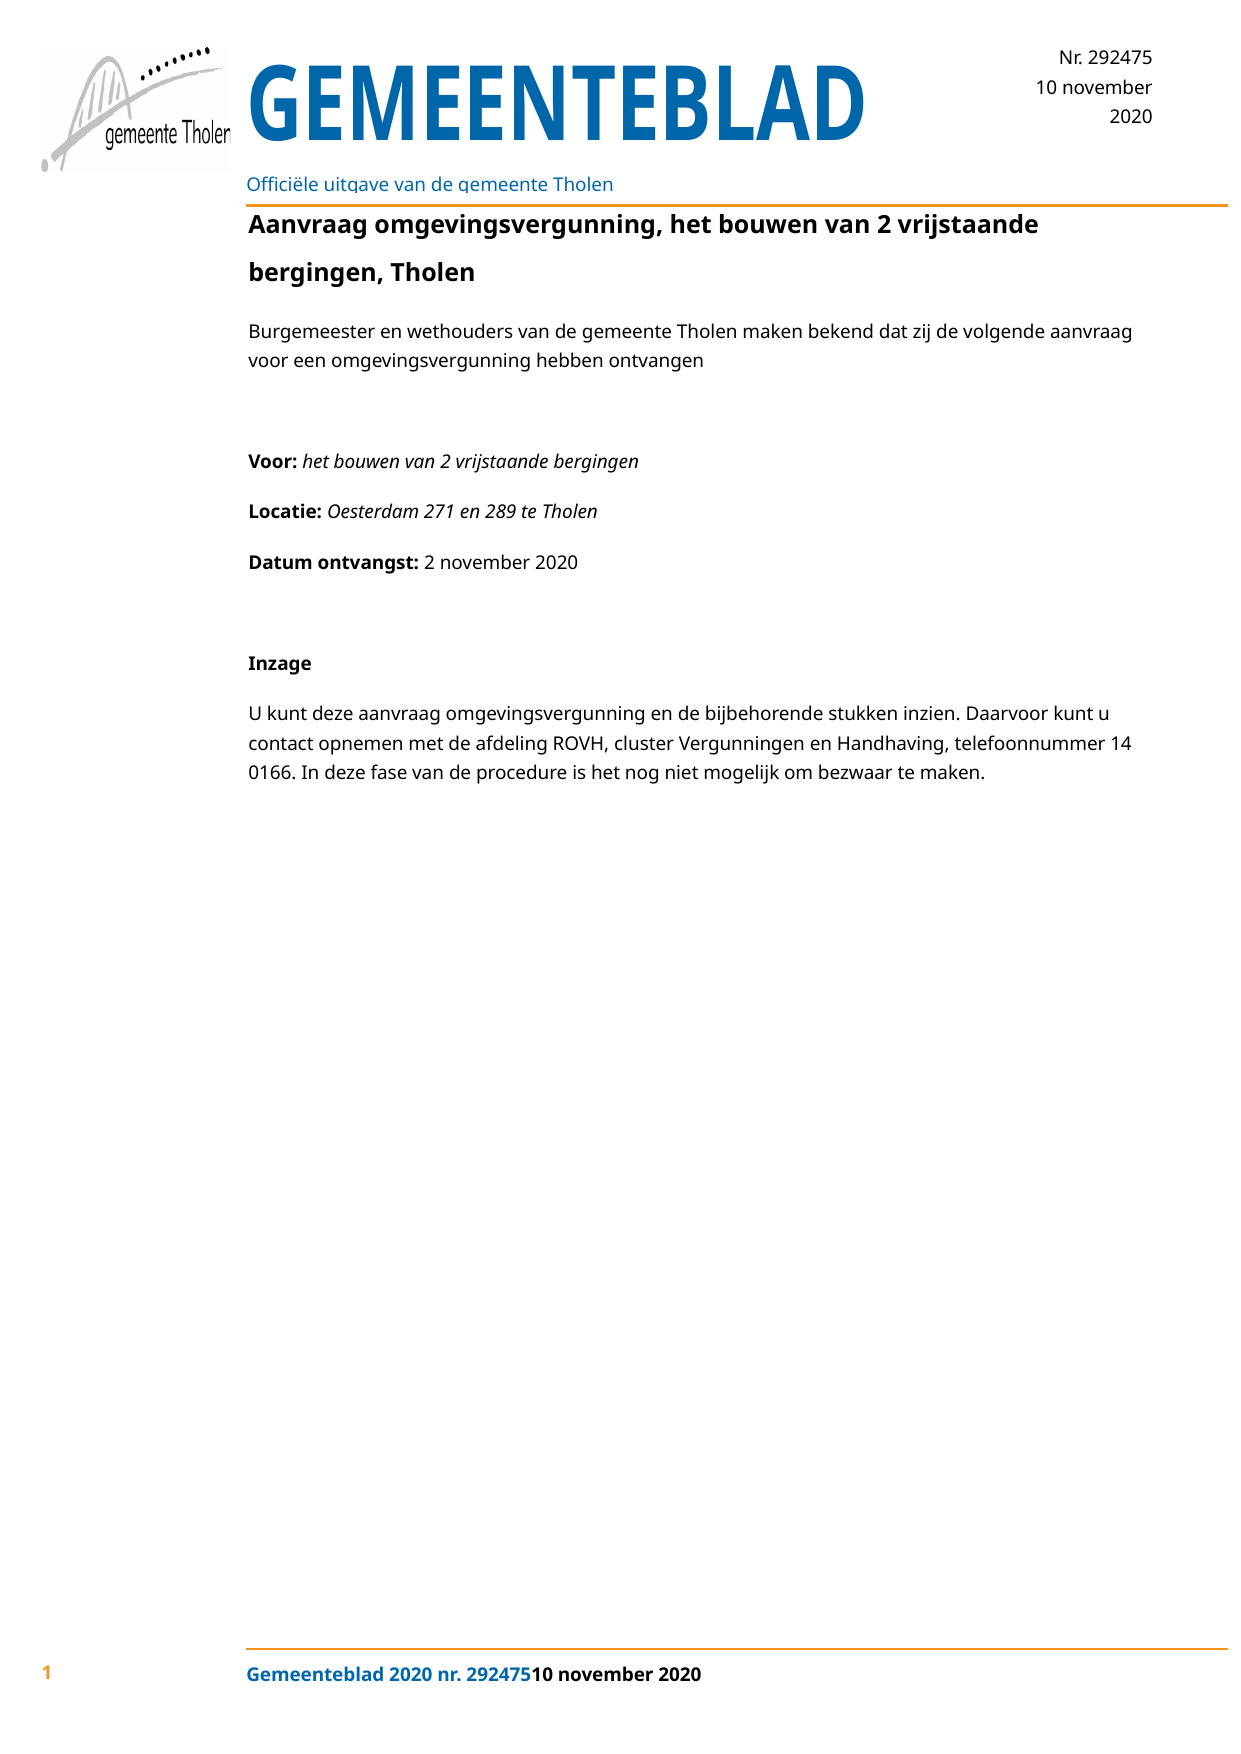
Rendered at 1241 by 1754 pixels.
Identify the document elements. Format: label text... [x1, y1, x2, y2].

text Datum ontvangst: 2 november 2020 [248, 549, 1152, 575]
text Locatie: Oesterdam 271 en 289 te Tholen [248, 499, 1152, 524]
text Inzage [248, 650, 1152, 676]
text Burgemeester en wethouders van de gemeente Tholen maken bekend dat zij de volgende aanvraag voor een omgevingsvergunning hebben ontvangen [248, 318, 1152, 373]
text Voor: het bouwen van 2 vrijstaande bergingen [248, 448, 1152, 474]
text U kunt deze aanvraag omgevingsvergunning en de bijbehorende stukken inzien. Daarvoor kunt u contact opnemen met de afdeling ROVH, cluster Vergunningen en Handhaving, telefoonnummer 14 0166. In deze fase van de procedure is het nog niet mogelijk om bezwaar te maken. [248, 700, 1152, 785]
text Aanvraag omgevingsvergunning, het bouwen van 2 vrijstaande bergingen, Tholen [248, 207, 1152, 288]
picture [41, 47, 231, 172]
